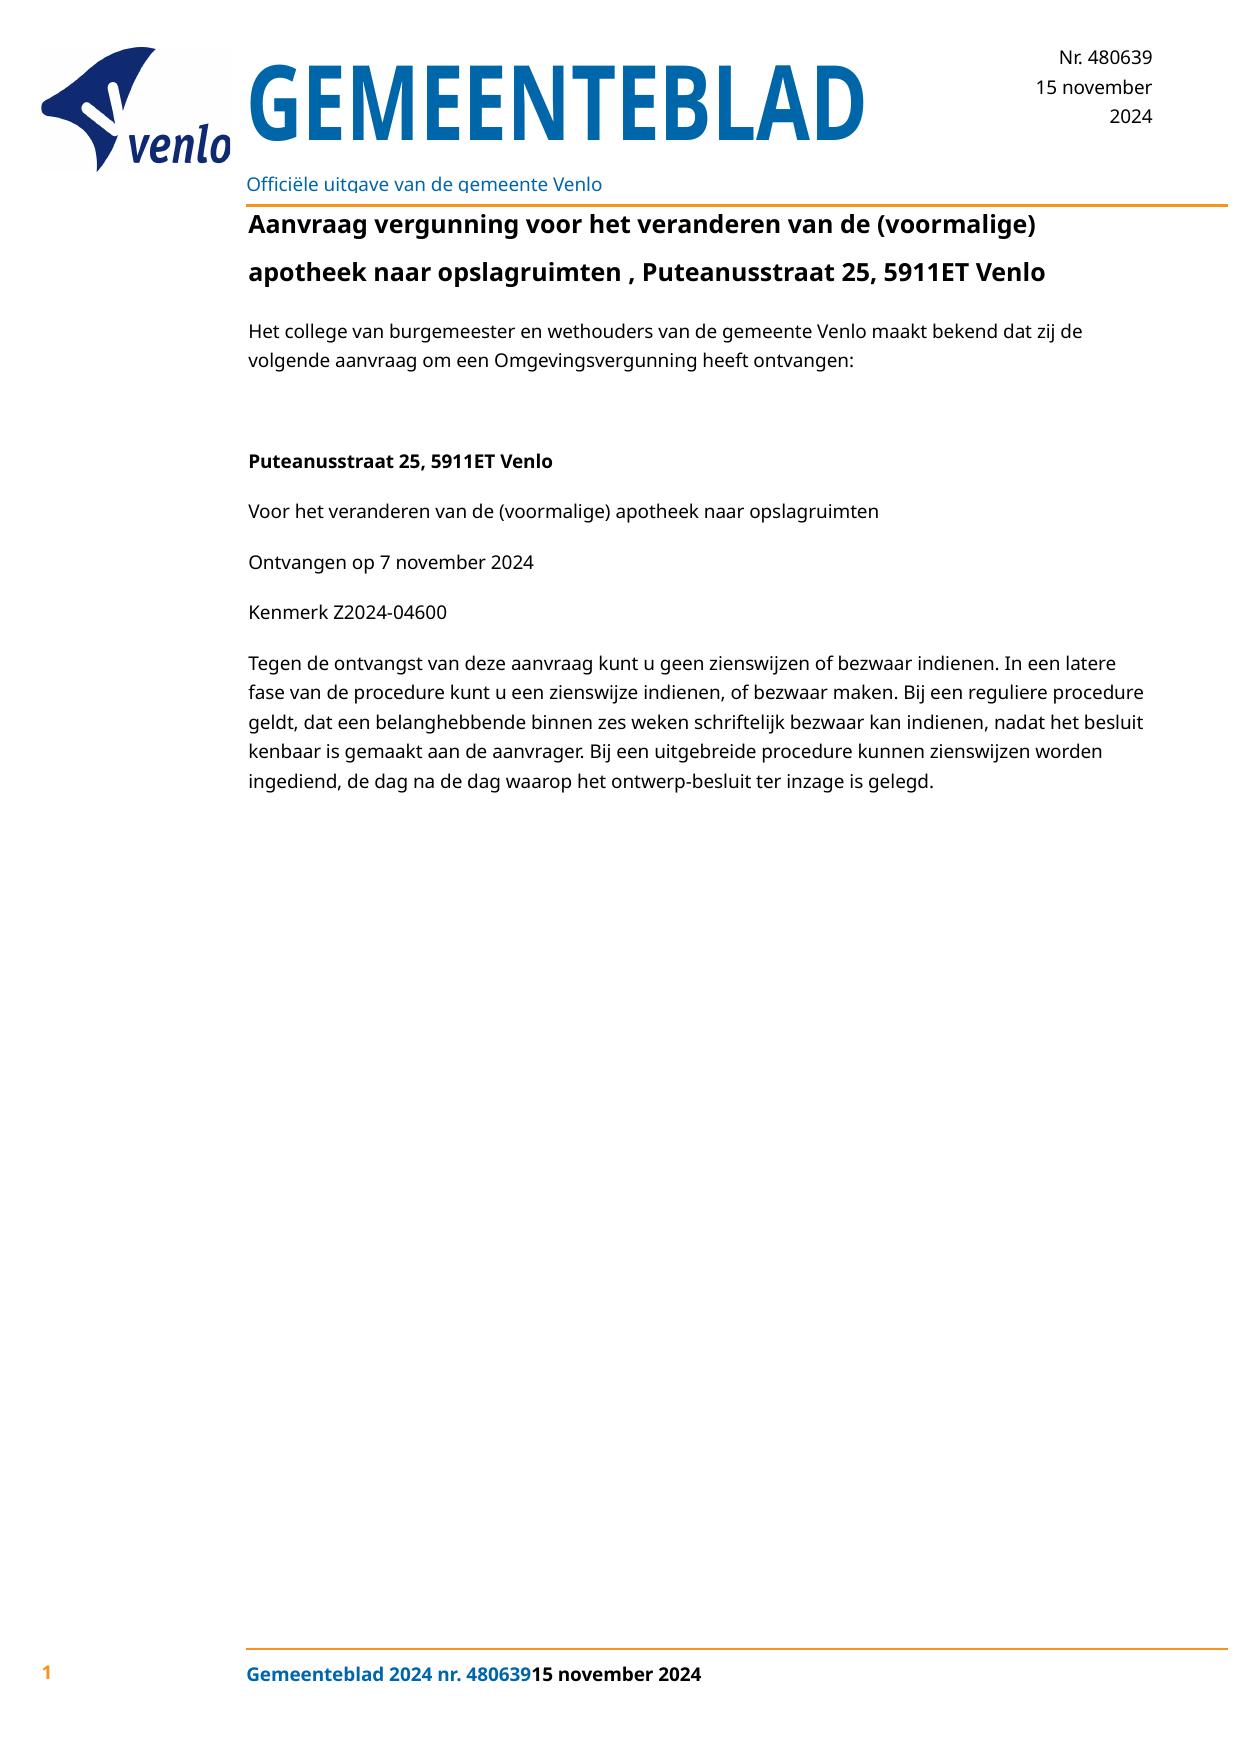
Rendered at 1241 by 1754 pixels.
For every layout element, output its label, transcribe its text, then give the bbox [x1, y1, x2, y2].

text Voor het veranderen van de (voormalige) apotheek naar opslagruimten [248, 499, 1152, 524]
text Puteanusstraat 25, 5911ET Venlo [248, 448, 1152, 474]
text Het college van burgemeester en wethouders van de gemeente Venlo maakt bekend dat zij de volgende aanvraag om een Omgevingsvergunning heeft ontvangen: [248, 318, 1152, 373]
text Aanvraag vergunning voor het veranderen van de (voormalige) apotheek naar opslagruimten , Puteanusstraat 25, 5911ET Venlo [248, 207, 1152, 288]
text Kenmerk Z2024-04600 [248, 599, 1152, 625]
picture [41, 47, 231, 172]
text Tegen de ontvangst van deze aanvraag kunt u geen zienswijzen of bezwaar indienen. In een latere fase van de procedure kunt u een zienswijze indienen, of bezwaar maken. Bij een reguliere procedure geldt, dat een belanghebbende binnen zes weken schriftelijk bezwaar kan indienen, nadat het besluit kenbaar is gemaakt aan de aanvrager. Bij een uitgebreide procedure kunnen zienswijzen worden ingediend, de dag na de dag waarop het ontwerp-besluit ter inzage is gelegd. [248, 650, 1152, 794]
text Ontvangen op 7 november 2024 [248, 549, 1152, 575]
